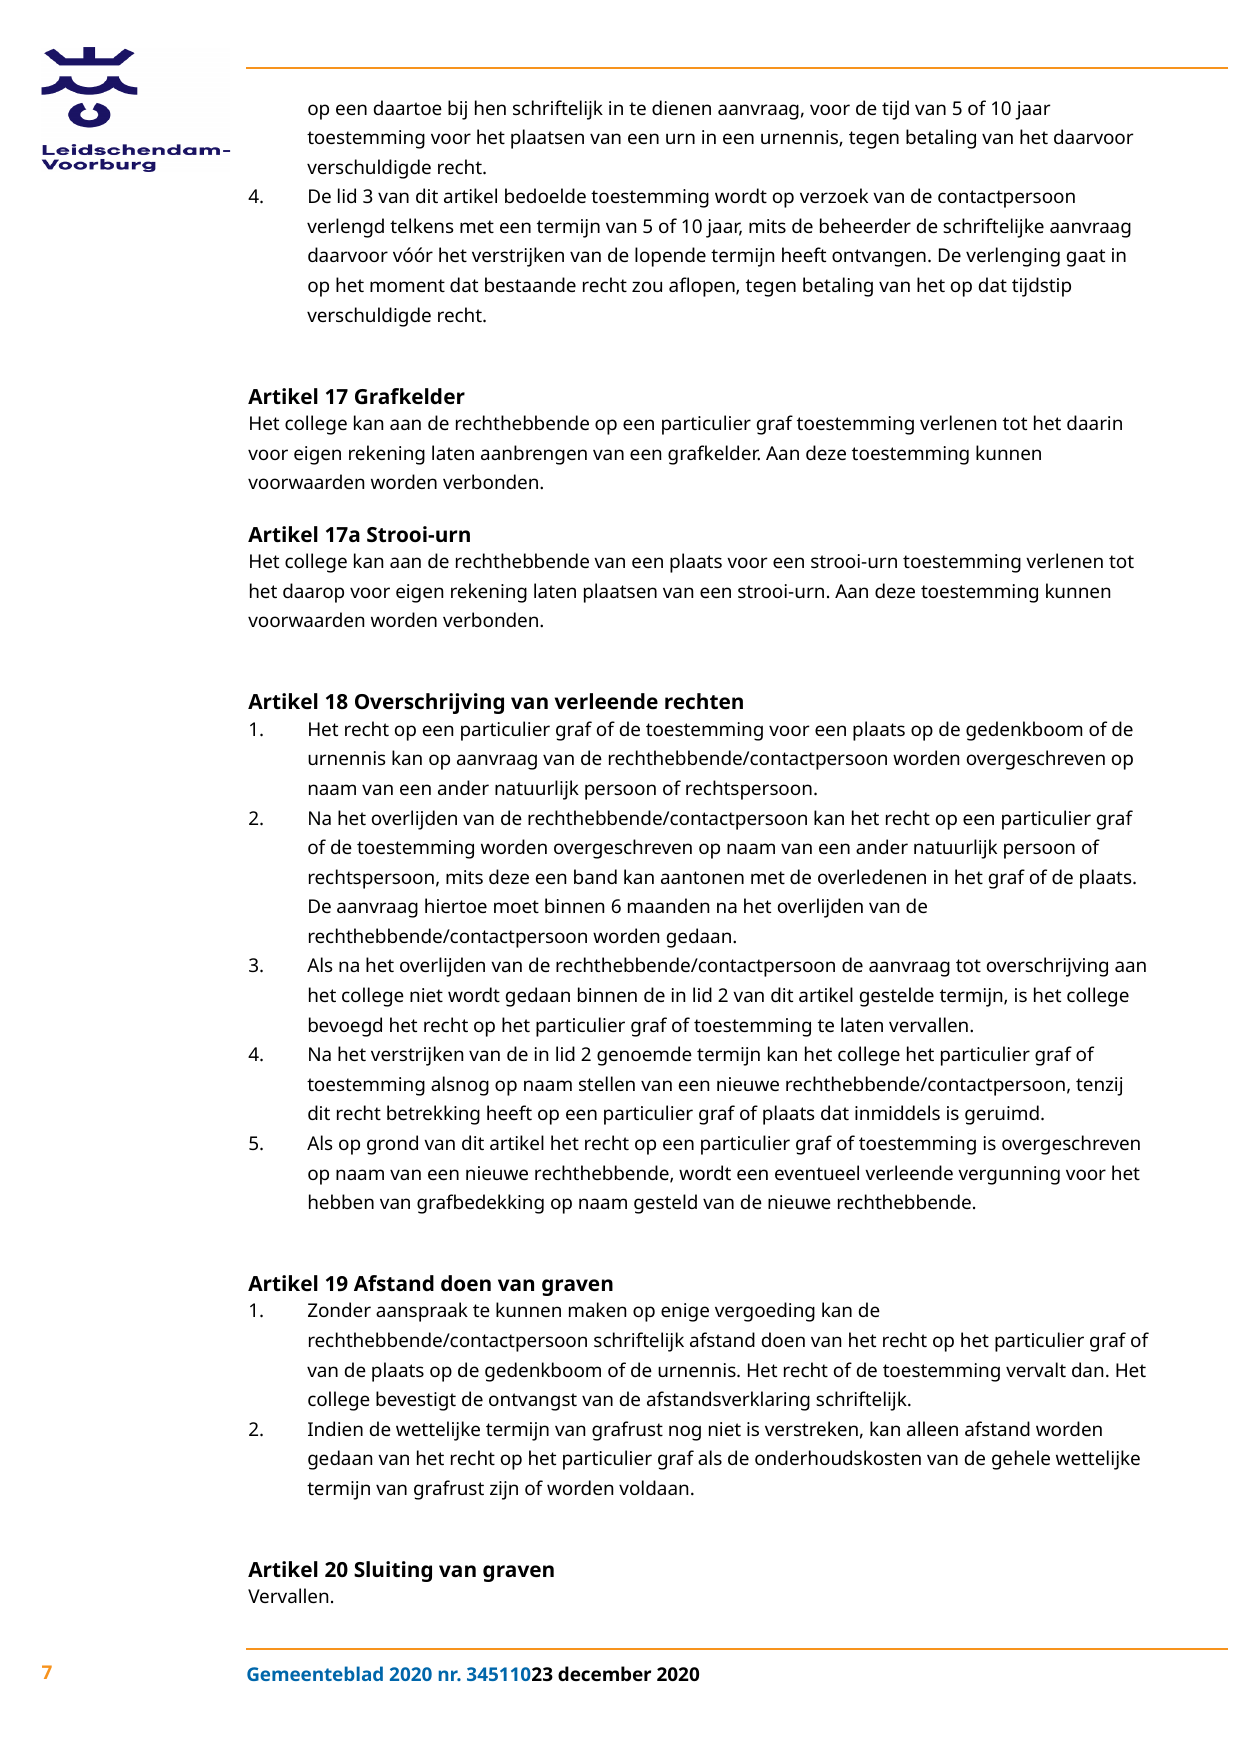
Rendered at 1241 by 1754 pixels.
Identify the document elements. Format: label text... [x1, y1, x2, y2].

list op een daartoe bij hen schriftelijk in te dienen aanvraag, voor de tijd van 5 of 10 jaar toestemming voor het plaatsen van een urn in een urnennis, tegen betaling van het daarvoor verschuldigde recht. [248, 95, 1152, 180]
list Als na het overlijden van de rechthebbende/contactpersoon de aanvraag tot overschrijving aan het college niet wordt gedaan binnen de in lid 2 van dit artikel gestelde termijn, is het college bevoegd het recht op het particulier graf of toestemming te laten vervallen. [248, 953, 1152, 1037]
text Artikel 20 Sluiting van graven [248, 1555, 1152, 1584]
list Zonder aanspraak te kunnen maken op enige vergoeding kan de rechthebbende/contactpersoon schriftelijk afstand doen van het recht op het particulier graf of van de plaats op de gedenkboom of de urnennis. Het recht of de toestemming vervalt dan. Het college bevestigt de ontvangst van de afstandsverklaring schriftelijk. [248, 1298, 1152, 1412]
list Indien de wettelijke termijn van grafrust nog niet is verstreken, kan alleen afstand worden gedaan van het recht op het particulier graf als de onderhoudskosten van de gehele wettelijke termijn van grafrust zijn of worden voldaan. [248, 1416, 1152, 1501]
list Na het overlijden van de rechthebbende/contactpersoon kan het recht op een particulier graf of de toestemming worden overgeschreven op naam van een ander natuurlijk persoon of rechtspersoon, mits deze een band kan aantonen met de overledenen in het graf of de plaats. De aanvraag hiertoe moet binnen 6 maanden na het overlijden van de rechthebbende/contactpersoon worden gedaan. [248, 805, 1152, 949]
text Artikel 17a Strooi-urn [248, 520, 1152, 548]
text Het college kan aan de rechthebbende van een plaats voor een strooi-urn toestemming verlenen tot het daarop voor eigen rekening laten plaatsen van een strooi-urn. Aan deze toestemming kunnen voorwaarden worden verbonden. [248, 548, 1152, 633]
list De lid 3 van dit artikel bedoelde toestemming wordt op verzoek van de contactpersoon verlengd telkens met een termijn van 5 of 10 jaar, mits de beheerder de schriftelijke aanvraag daarvoor vóór het verstrijken van de lopende termijn heeft ontvangen. De verlenging gaat in op het moment dat bestaande recht zou aflopen, tegen betaling van het op dat tijdstip verschuldigde recht. [248, 183, 1152, 328]
text Artikel 17 Grafkelder [248, 382, 1152, 410]
text Artikel 19 Afstand doen van graven [248, 1269, 1152, 1298]
picture [41, 47, 231, 172]
list Het recht op een particulier graf of de toestemming voor een plaats op de gedenkboom of de urnennis kan op aanvraag van de rechthebbende/contactpersoon worden overgeschreven op naam van een ander natuurlijk persoon of rechtspersoon. [248, 716, 1152, 801]
text Het college kan aan de rechthebbende op een particulier graf toestemming verlenen tot het daarin voor eigen rekening laten aanbrengen van een grafkelder. Aan deze toestemming kunnen voorwaarden worden verbonden. [248, 410, 1152, 495]
text Vervallen. [248, 1584, 1152, 1609]
list Na het verstrijken van de in lid 2 genoemde termijn kan het college het particulier graf of toestemming alsnog op naam stellen van een nieuwe rechthebbende/contactpersoon, tenzij dit recht betrekking heeft op een particulier graf of plaats dat inmiddels is geruimd. [248, 1041, 1152, 1126]
text Artikel 18 Overschrijving van verleende rechten [248, 687, 1152, 716]
list Als op grond van dit artikel het recht op een particulier graf of toestemming is overgeschreven op naam van een nieuwe rechthebbende, wordt een eventueel verleende vergunning voor het hebben van grafbedekking op naam gesteld van de nieuwe rechthebbende. [248, 1130, 1152, 1215]
